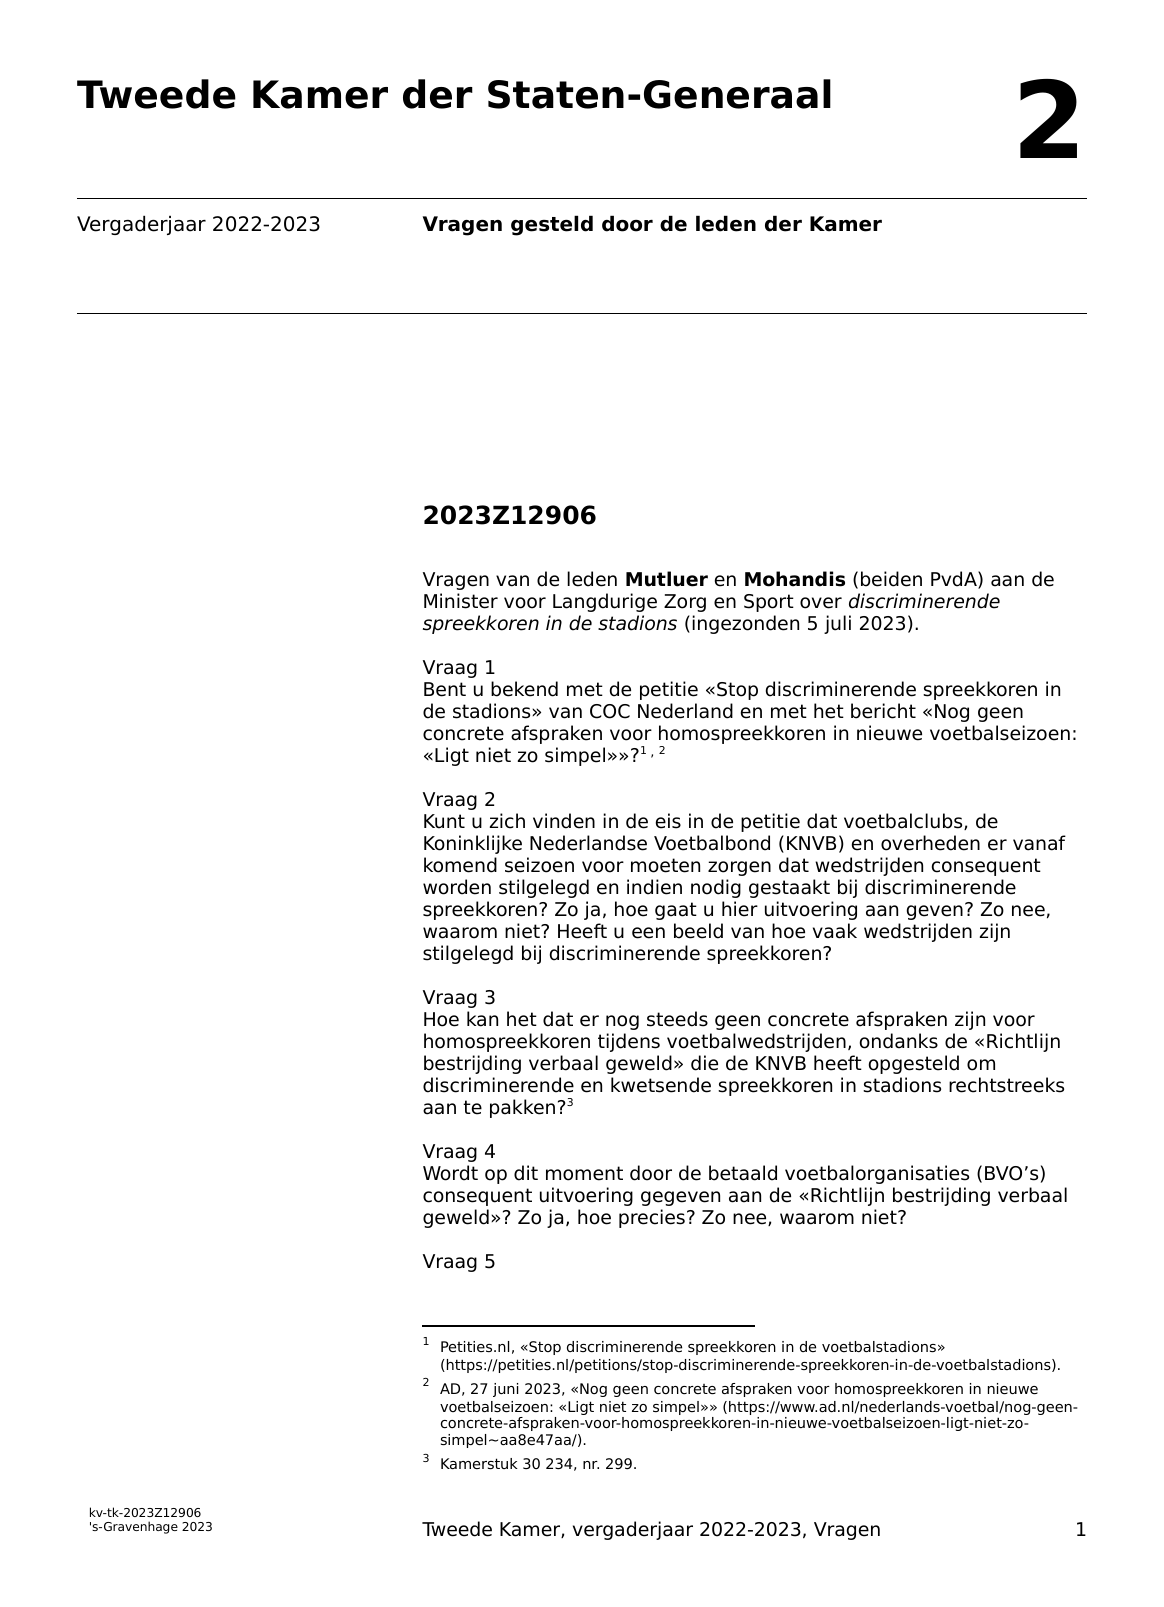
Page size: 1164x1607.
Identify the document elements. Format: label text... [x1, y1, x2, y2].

text Vraag 2 [422, 789, 1087, 811]
text 's-Gravenhage 2023 [88, 1520, 323, 1534]
table_header 2 [886, 59, 1087, 198]
text Petities.nl, «Stop discriminerende spreekkoren in de voetbalstadions» (https://petities.nl/petitions/stop-discriminerende-spreekkoren-in-de-voetbalstadions). [422, 1335, 1087, 1374]
text Hoe kan het dat er nog steeds geen concrete afspraken zijn voor homospreekkoren tijdens voetbalwedstrijden, ondanks de «Richtlijn bestrijding verbaal geweld» die de KNVB heeft opgesteld om discriminerende en kwetsende spreekkoren in stadions rechtstreeks aan te pakken? [422, 1009, 1087, 1119]
text Vraag 5 [422, 1251, 1087, 1273]
table_cell Vergaderjaar 2022-2023 [77, 199, 422, 313]
text AD, 27 juni 2023, «Nog geen concrete afspraken voor homospreekkoren in nieuwe voetbalseizoen: «Ligt niet zo simpel»» (https://www.ad.nl/nederlands-voetbal/nog-geen-concrete-afspraken-voor-homospreekkoren-in-nieuwe-voetbalseizoen-ligt-niet-zo-simpel~aa8e47aa/). [422, 1377, 1087, 1449]
text Vraag 4 [422, 1141, 1087, 1163]
text Kamerstuk 30 234, nr. 299. [422, 1452, 1087, 1474]
table_cell Vragen gesteld door de leden der Kamer [422, 199, 1087, 313]
text kv-tk-2023Z12906 [88, 1506, 323, 1520]
text Vraag 1 [422, 657, 1087, 679]
text 2023Z12906 [422, 501, 1087, 531]
text Vraag 3 [422, 987, 1087, 1009]
text Kunt u zich vinden in de eis in de petitie dat voetbalclubs, de Koninklijke Nederlandse Voetbalbond (KNVB) en overheden er vanaf komend seizoen voor moeten zorgen dat wedstrijden consequent worden stilgelegd en indien nodig gestaakt bij discriminerende spreekkoren? Zo ja, hoe gaat u hier uitvoering aan geven? Zo nee, waarom niet? Heeft u een beeld van hoe vaak wedstrijden zijn stilgelegd bij discriminerende spreekkoren? [422, 811, 1087, 965]
table_header Tweede Kamer der Staten-Generaal [77, 59, 886, 198]
text Bent u bekend met de petitie «Stop discriminerende spreekkoren in de stadions» van COC Nederland en met het bericht «Nog geen concrete afspraken voor homospreekkoren in nieuwe voetbalseizoen: «Ligt niet zo simpel»»?, [422, 679, 1087, 767]
text Vragen van de leden Mutluer en Mohandis (beiden PvdA) aan de Minister voor Langdurige Zorg en Sport over discriminerende spreekkoren in de stadions (ingezonden 5 juli 2023). [422, 569, 1087, 635]
text Wordt op dit moment door de betaald voetbalorganisaties (BVO’s) consequent uitvoering gegeven aan de «Richtlijn bestrijding verbaal geweld»? Zo ja, hoe precies? Zo nee, waarom niet? [422, 1163, 1087, 1229]
